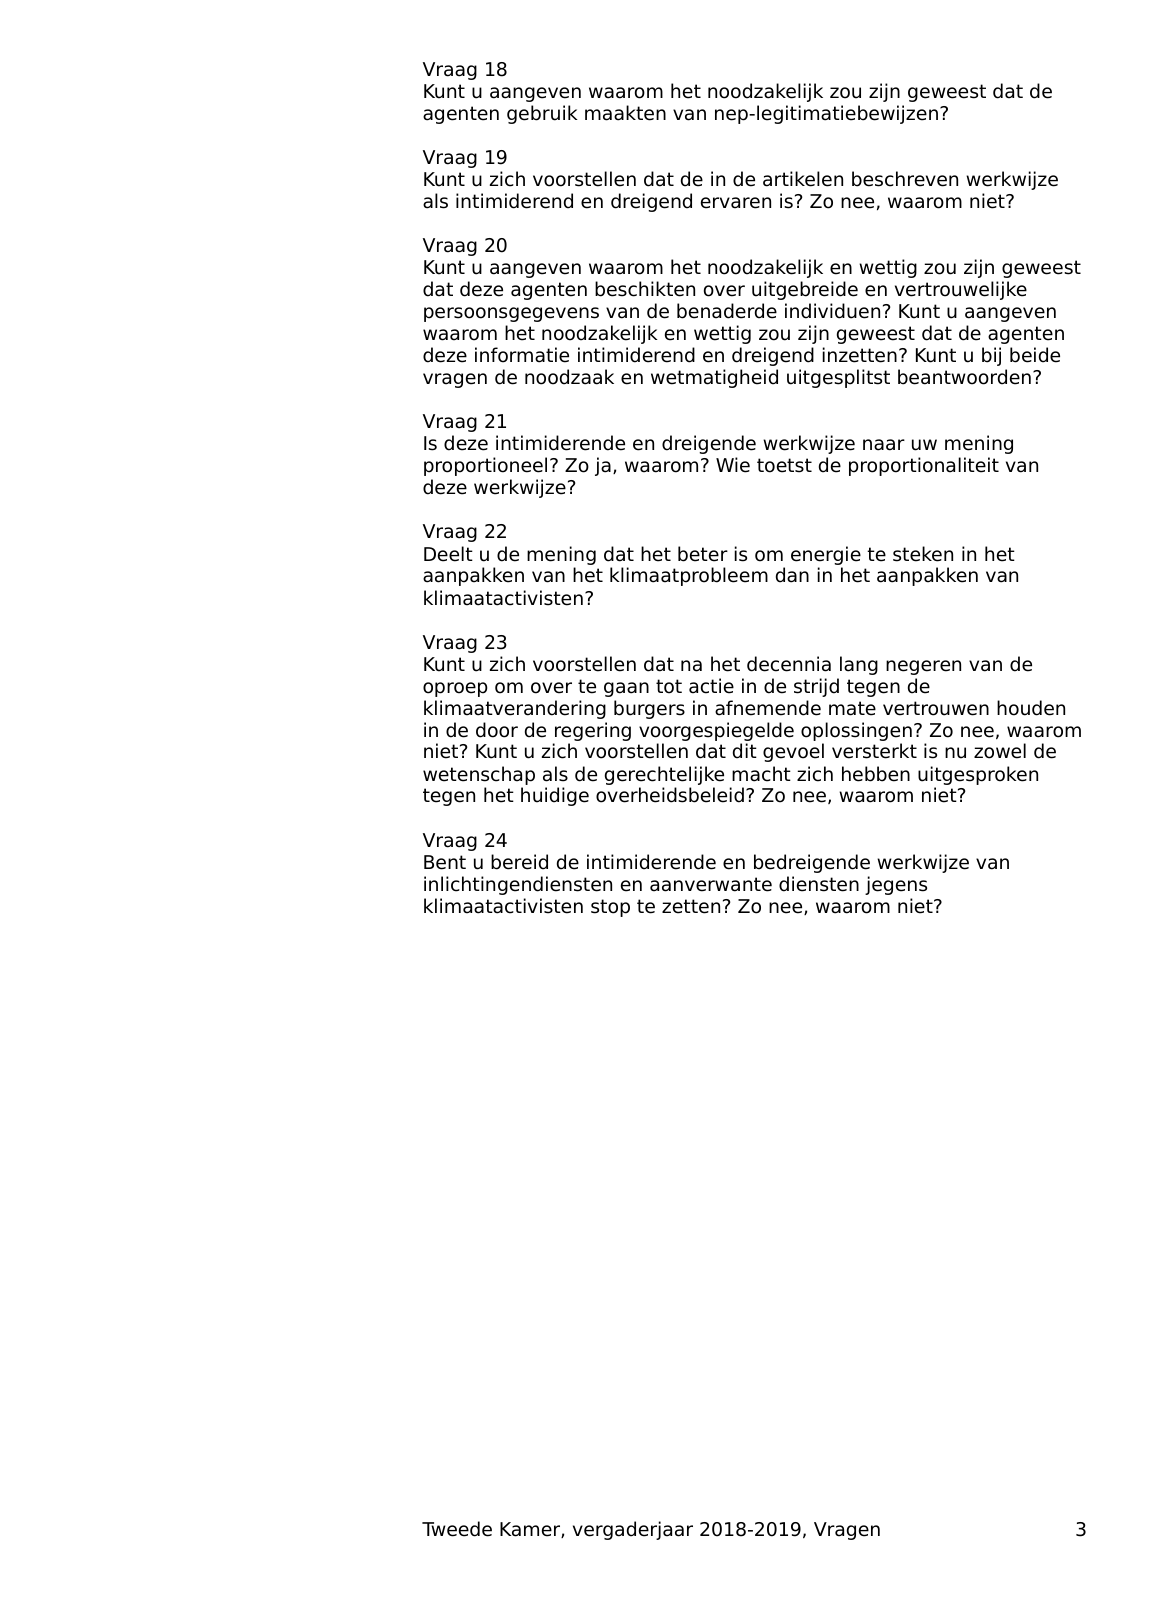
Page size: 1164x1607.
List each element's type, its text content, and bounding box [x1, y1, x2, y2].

text Kunt u zich voorstellen dat de in de artikelen beschreven werkwijze als intimiderend en dreigend ervaren is? Zo nee, waarom niet? [422, 169, 1087, 213]
text Deelt u de mening dat het beter is om energie te steken in het aanpakken van het klimaatprobleem dan in het aanpakken van klimaatactivisten? [422, 543, 1087, 609]
text Kunt u zich voorstellen dat na het decennia lang negeren van de oproep om over te gaan tot actie in de strijd tegen de klimaatverandering burgers in afnemende mate vertrouwen houden in de door de regering voorgespiegelde oplossingen? Zo nee, waarom niet? Kunt u zich voorstellen dat dit gevoel versterkt is nu zowel de wetenschap als de gerechtelijke macht zich hebben uitgesproken tegen het huidige overheidsbeleid? Zo nee, waarom niet? [422, 653, 1087, 807]
text Kunt u aangeven waarom het noodzakelijk en wettig zou zijn geweest dat deze agenten beschikten over uitgebreide en vertrouwelijke persoonsgegevens van de benaderde individuen? Kunt u aangeven waarom het noodzakelijk en wettig zou zijn geweest dat de agenten deze informatie intimiderend en dreigend inzetten? Kunt u bij beide vragen de noodzaak en wetmatigheid uitgesplitst beantwoorden? [422, 257, 1087, 389]
text Vraag 20 [422, 235, 1087, 257]
text Vraag 22 [422, 521, 1087, 543]
text Bent u bereid de intimiderende en bedreigende werkwijze van inlichtingendiensten en aanverwante diensten jegens klimaatactivisten stop te zetten? Zo nee, waarom niet? [422, 852, 1087, 917]
text Is deze intimiderende en dreigende werkwijze naar uw mening proportioneel? Zo ja, waarom? Wie toetst de proportionaliteit van deze werkwijze? [422, 433, 1087, 499]
text Vraag 18 [422, 59, 1087, 81]
text Vraag 21 [422, 411, 1087, 433]
text Vraag 23 [422, 632, 1087, 653]
text Vraag 19 [422, 147, 1087, 169]
text Kunt u aangeven waarom het noodzakelijk zou zijn geweest dat de agenten gebruik maakten van nep-legitimatiebewijzen? [422, 81, 1087, 125]
text Vraag 24 [422, 829, 1087, 852]
